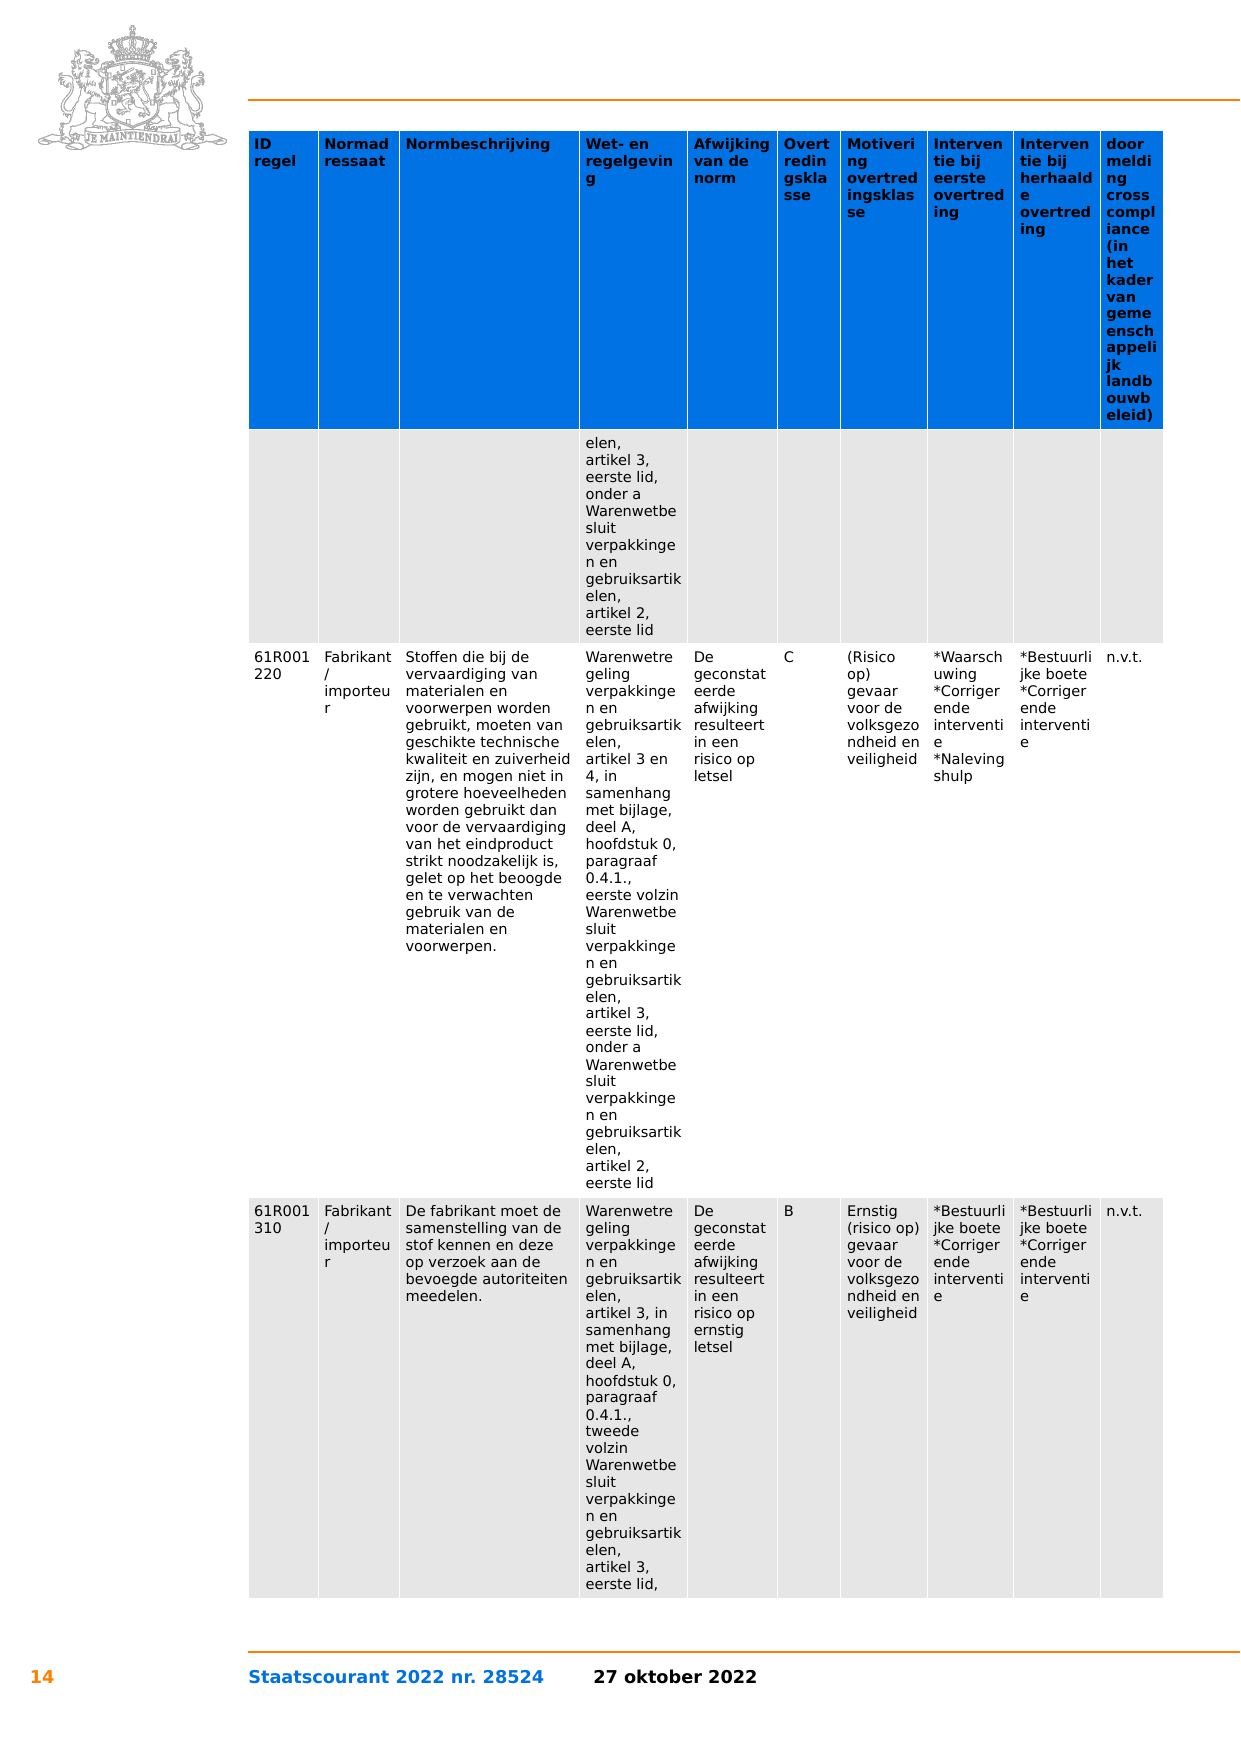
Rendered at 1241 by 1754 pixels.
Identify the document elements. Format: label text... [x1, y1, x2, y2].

table_header doormelding cross compliance (in het kader van gemeenschappelijk landbouwbeleid) [1101, 131, 1163, 429]
table_cell Fabrikant / importeur [319, 1198, 399, 1598]
table_cell B [778, 1198, 840, 1598]
table_cell elen, artikel 3, eerste lid, onder a Warenwetbesluit verpakkingen en gebruiksartikelen, artikel 2, eerste lid [580, 430, 687, 643]
table_cell *Bestuurlijke boete *Corrigerende interventie [928, 1198, 1013, 1598]
table_cell C [778, 644, 840, 1197]
table_header Interventie bij eerste overtreding [928, 131, 1013, 429]
table_header Interventie bij herhaalde overtreding [1014, 131, 1100, 429]
table_cell Warenwetregeling verpakkingen en gebruiksartikelen, artikel 3 en 4, in samenhang met bijlage, deel A, hoofdstuk 0, paragraaf 0.4.1., eerste volzin Warenwetbesluit verpakkingen en gebruiksartikelen, artikel 3, eerste lid, onder a Warenwetbesluit verpakkingen en gebruiksartikelen, artikel 2, eerste lid [580, 644, 687, 1197]
table_header ID regel [249, 131, 318, 429]
table_cell Stoffen die bij de vervaardiging van materialen en voorwerpen worden gebruikt, moeten van geschikte technische kwaliteit en zuiverheid zijn, en mogen niet in grotere hoeveelheden worden gebruikt dan voor de vervaardiging van het eindproduct strikt noodzakelijk is, gelet op het beoogde en te verwachten gebruik van de materialen en voorwerpen. [400, 644, 579, 1197]
table_header Normbeschrijving [400, 131, 579, 429]
table_cell De geconstateerde afwijking resulteert in een risico op ernstig letsel [688, 1198, 777, 1598]
table_cell [319, 430, 399, 643]
table_header Afwijking van de norm [688, 131, 777, 429]
picture [38, 25, 227, 150]
table_header Motivering overtredingsklasse [841, 131, 927, 429]
table_header Overtredingsklasse [778, 131, 840, 429]
table_cell *Bestuurlijke boete *Corrigerende interventie [1014, 644, 1100, 1197]
table_cell Ernstig (risico op) gevaar voor de volksgezondheid en veiligheid [841, 1198, 927, 1598]
table_cell (Risico op) gevaar voor de volksgezondheid en veiligheid [841, 644, 927, 1197]
table_cell [778, 430, 840, 643]
table_header Wet- en regelgeving [580, 131, 687, 429]
table_cell 61R001310 [249, 1198, 318, 1598]
table_cell *Waarschuwing *Corrigerende interventie *Nalevingshulp [928, 644, 1013, 1197]
table_cell *Bestuurlijke boete *Corrigerende interventie [1014, 1198, 1100, 1598]
table_cell n.v.t. [1101, 1198, 1163, 1598]
table_cell De fabrikant moet de samenstelling van de stof kennen en deze op verzoek aan de bevoegde autoriteiten meedelen. [400, 1198, 579, 1598]
table_cell Fabrikant / importeur [319, 644, 399, 1197]
table_cell [1014, 430, 1100, 643]
table_header Normadressaat [319, 131, 399, 429]
table_cell De geconstateerde afwijking resulteert in een risico op letsel [688, 644, 777, 1197]
table_cell [400, 430, 579, 643]
table_cell [841, 430, 927, 643]
table_cell n.v.t. [1101, 644, 1163, 1197]
table_cell [928, 430, 1013, 643]
table_cell [1101, 430, 1163, 643]
table_cell [249, 430, 318, 643]
table_cell [688, 430, 777, 643]
table_cell 61R001220 [249, 644, 318, 1197]
table_cell Warenwetregeling verpakkingen en gebruiksartikelen, artikel 3, in samenhang met bijlage, deel A, hoofdstuk 0, paragraaf 0.4.1., tweede volzin Warenwetbesluit verpakkingen en gebruiksartikelen, artikel 3, eerste lid, [580, 1198, 687, 1598]
